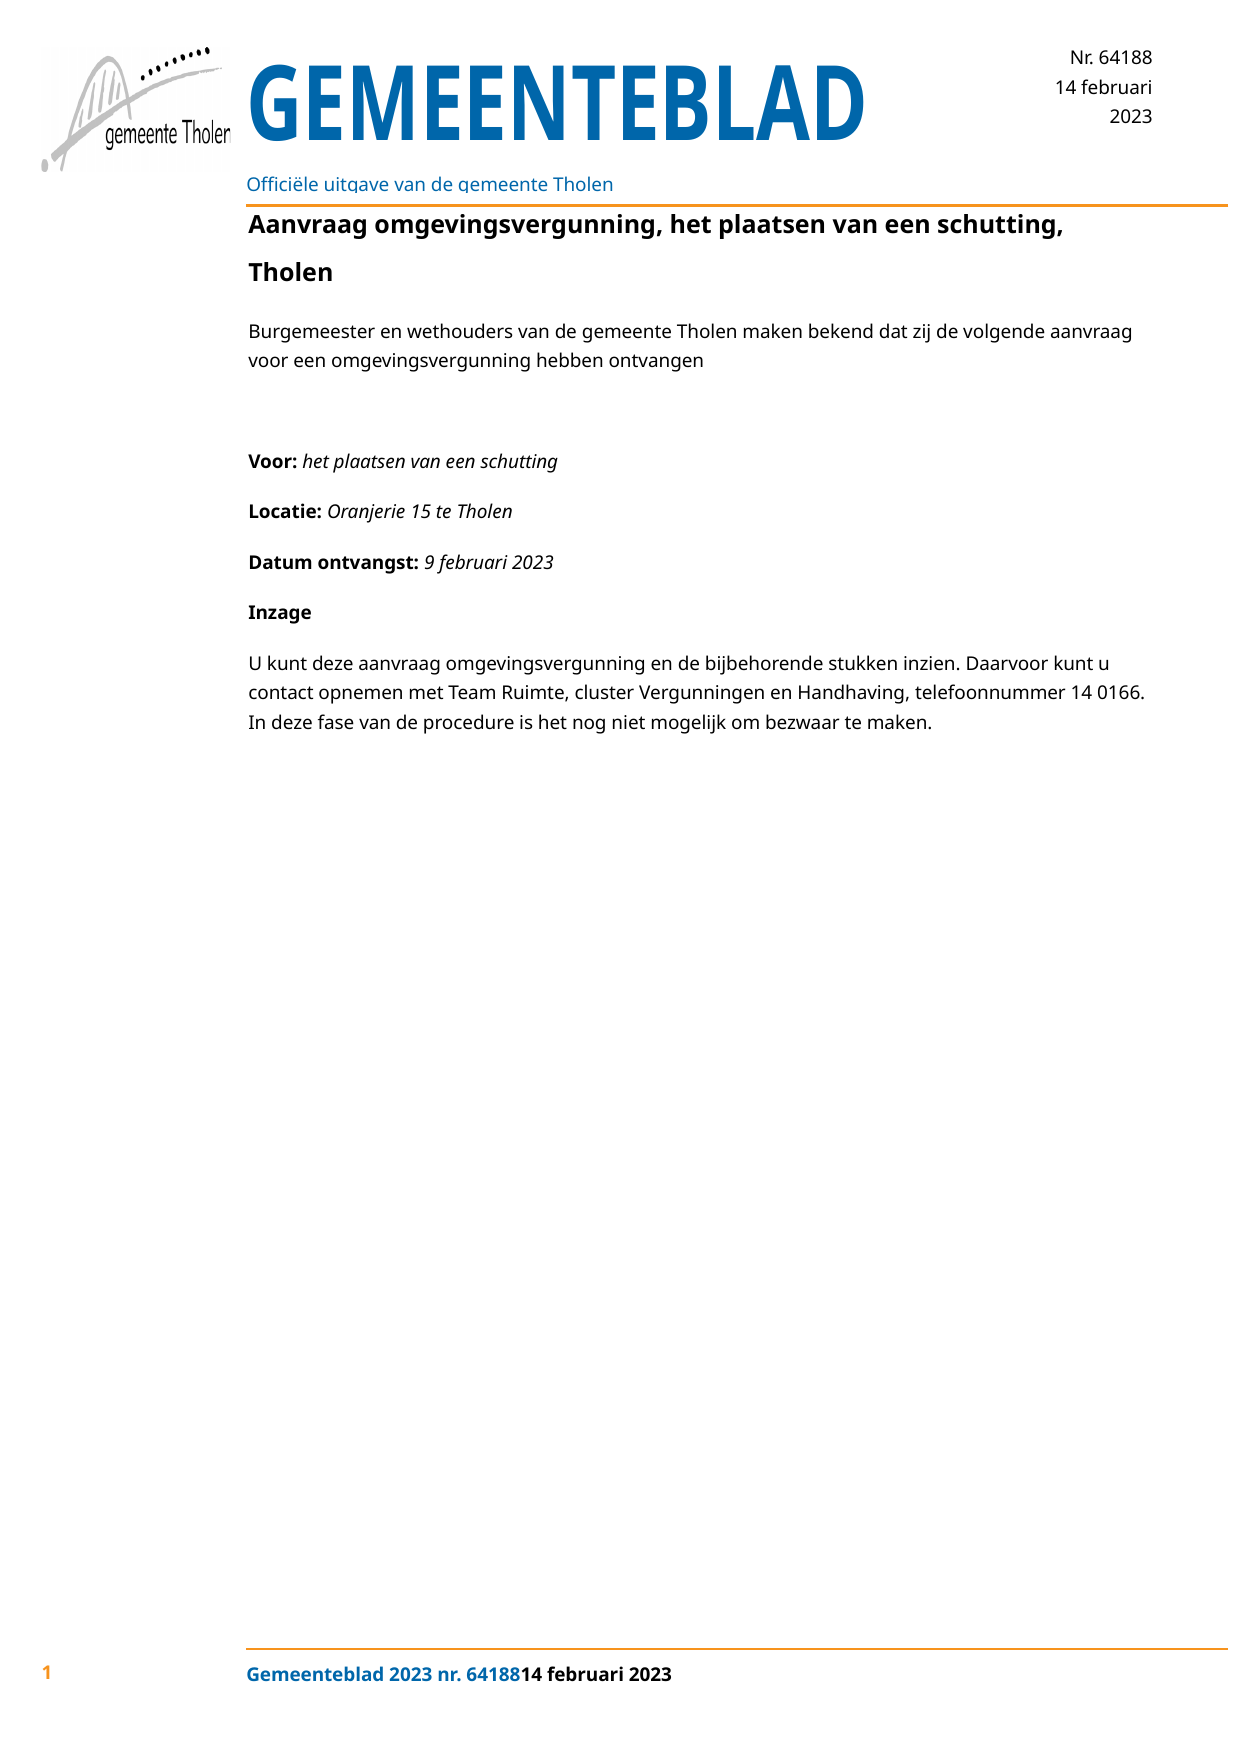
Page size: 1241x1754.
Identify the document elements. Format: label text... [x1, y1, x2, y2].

text U kunt deze aanvraag omgevingsvergunning en de bijbehorende stukken inzien. Daarvoor kunt u contact opnemen met Team Ruimte, cluster Vergunningen en Handhaving, telefoonnummer 14 0166. In deze fase van de procedure is het nog niet mogelijk om bezwaar te maken. [248, 650, 1152, 735]
text Burgemeester en wethouders van de gemeente Tholen maken bekend dat zij de volgende aanvraag voor een omgevingsvergunning hebben ontvangen [248, 318, 1152, 373]
text Locatie: Oranjerie 15 te Tholen [248, 499, 1152, 524]
text Inzage [248, 599, 1152, 625]
text Aanvraag omgevingsvergunning, het plaatsen van een schutting, Tholen [248, 207, 1152, 288]
text Datum ontvangst: 9 februari 2023 [248, 549, 1152, 575]
picture [41, 47, 231, 172]
text Voor: het plaatsen van een schutting [248, 448, 1152, 474]
